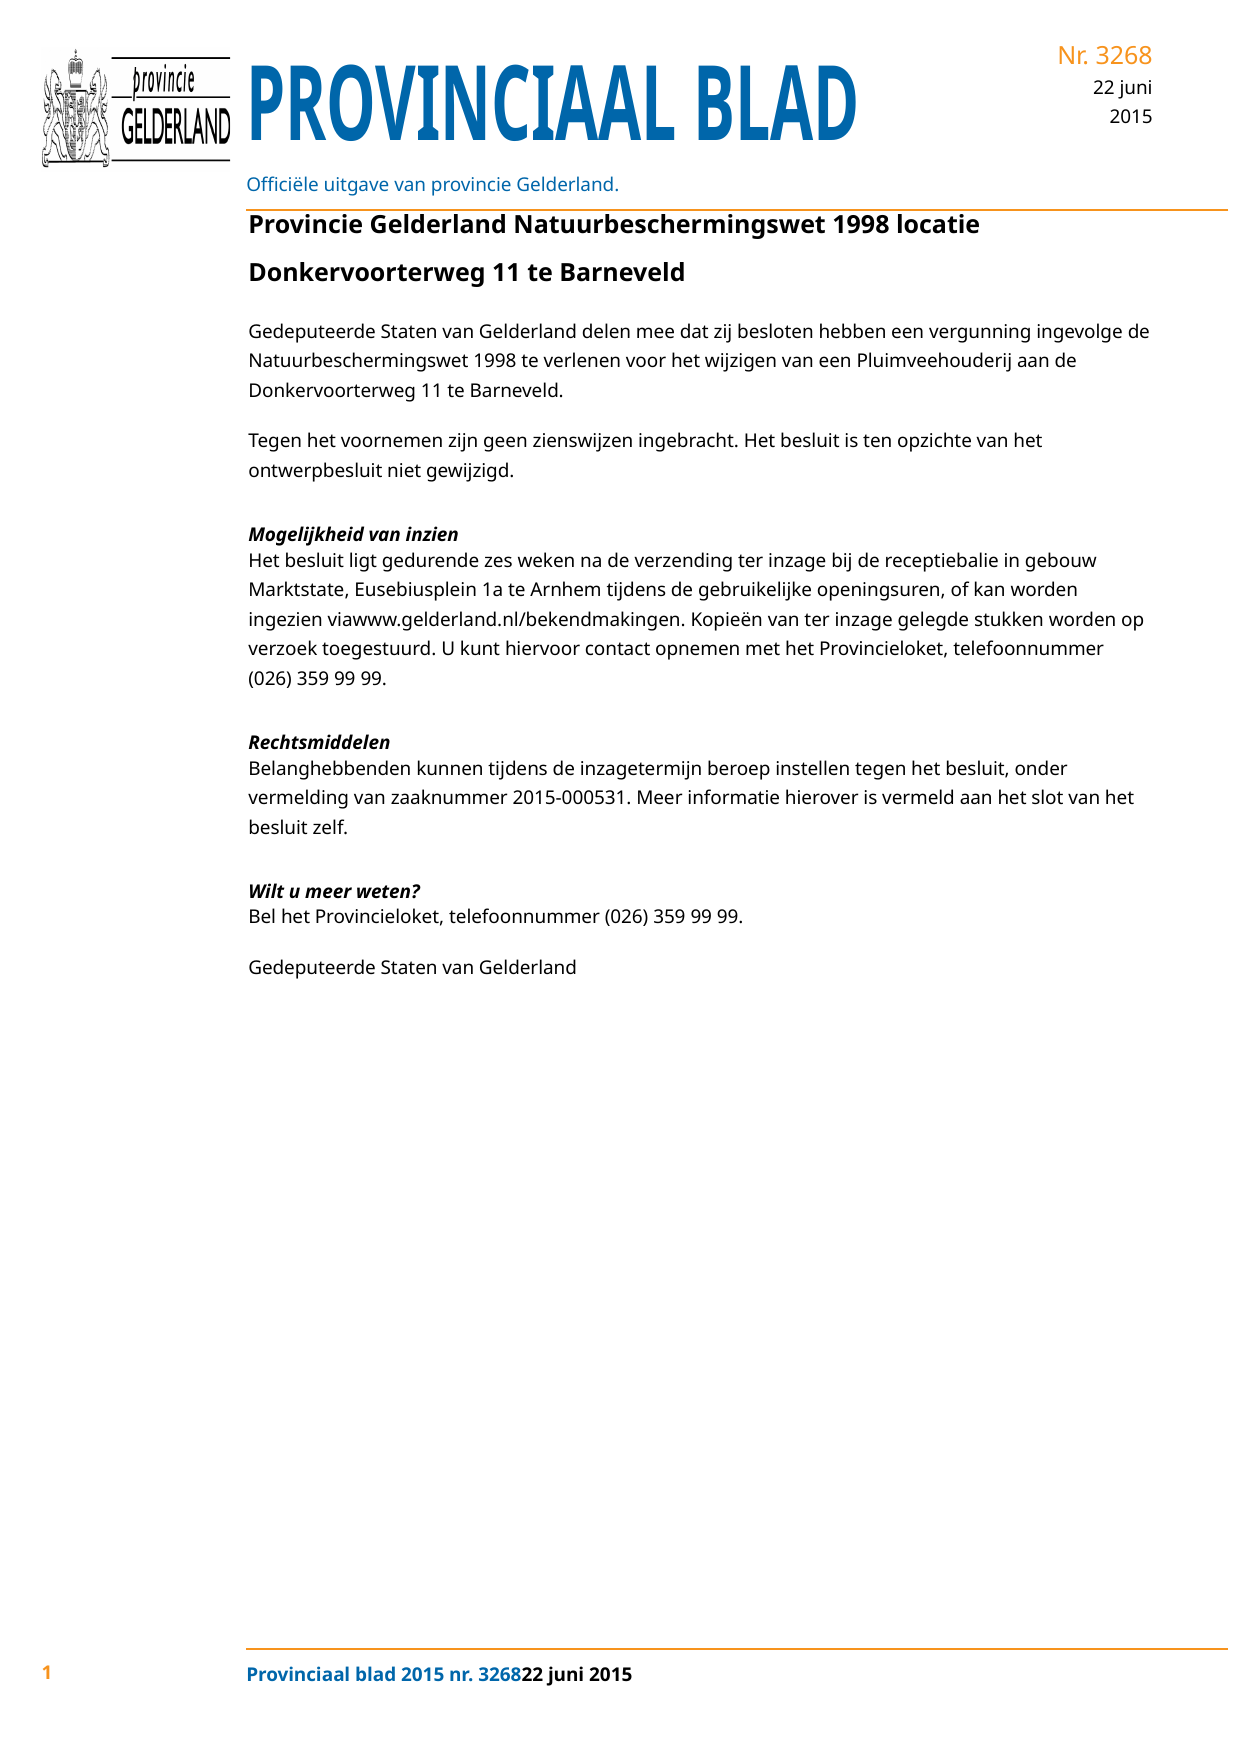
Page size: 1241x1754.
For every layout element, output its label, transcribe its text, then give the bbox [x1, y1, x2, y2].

text Gedeputeerde Staten van Gelderland [248, 954, 1152, 980]
text Belanghebbenden kunnen tijdens de inzagetermijn beroep instellen tegen het besluit, onder vermelding van zaaknummer 2015-000531. Meer informatie hierover is vermeld aan het slot van het besluit zelf. [248, 755, 1152, 840]
text Bel het Provincieloket, telefoonnummer (026) 359 99 99. [248, 904, 1152, 929]
text Gedeputeerde Staten van Gelderland delen mee dat zij besloten hebben een vergunning ingevolge de Natuurbeschermingswet 1998 te verlenen voor het wijzigen van een Pluimveehouderij aan de Donkervoorterweg 11 te Barneveld. [248, 318, 1152, 403]
picture [41, 47, 231, 172]
text Mogelijkheid van inzien [248, 521, 1152, 547]
text Wilt u meer weten? [248, 878, 1152, 904]
text Tegen het voornemen zijn geen zienswijzen ingebracht. Het besluit is ten opzichte van het ontwerpbesluit niet gewijzigd. [248, 427, 1152, 483]
text Het besluit ligt gedurende zes weken na de verzending ter inzage bij de receptiebalie in gebouw Marktstate, Eusebiusplein 1a te Arnhem tijdens de gebruikelijke openingsuren, of kan worden ingezien viawww.gelderland.nl/bekendmakingen. Kopieën van ter inzage gelegde stukken worden op verzoek toegestuurd. U kunt hiervoor contact opnemen met het Provincieloket, telefoonnummer (026) 359 99 99. [248, 547, 1152, 691]
text Rechtsmiddelen [248, 729, 1152, 755]
text Provincie Gelderland Natuurbeschermingswet 1998 locatie Donkervoorterweg 11 te Barneveld [248, 211, 1152, 288]
